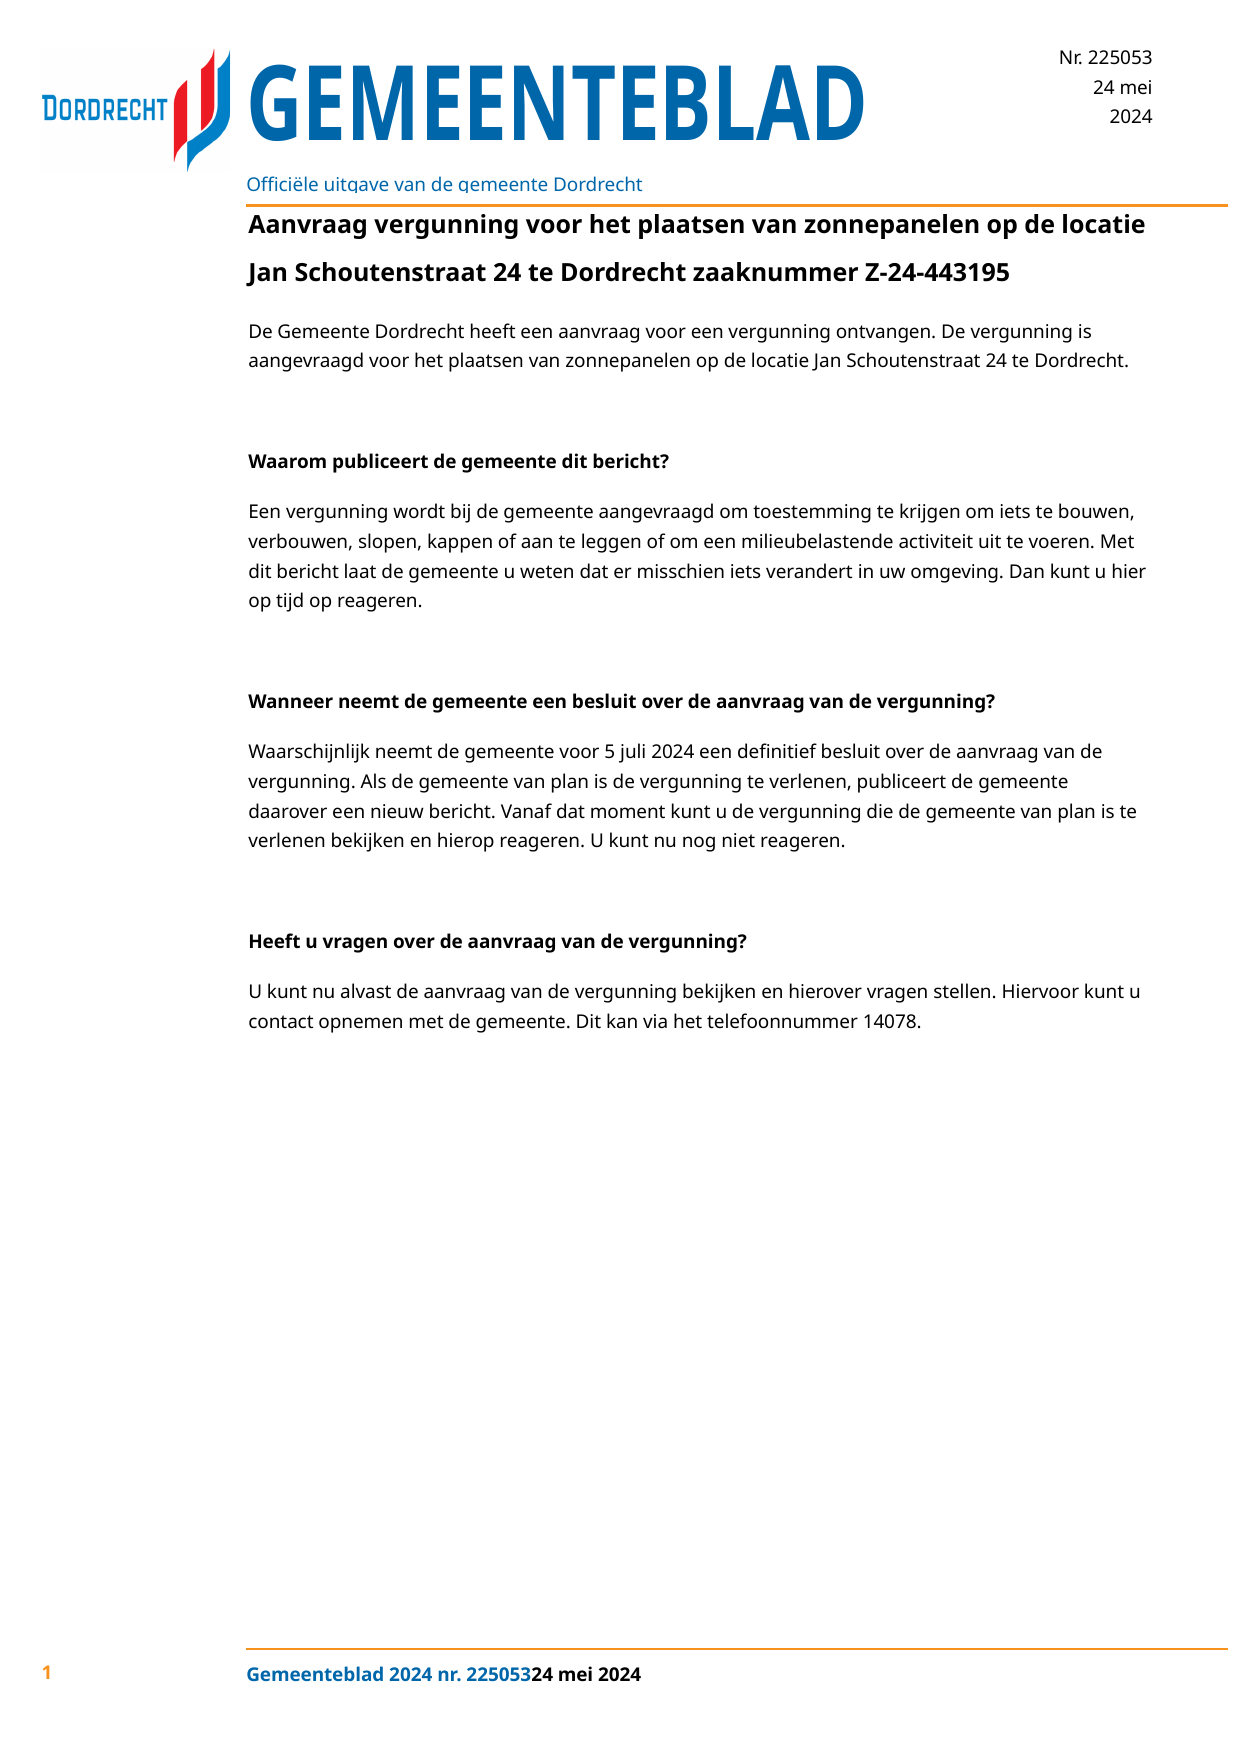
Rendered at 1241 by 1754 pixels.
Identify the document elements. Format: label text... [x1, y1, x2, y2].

text Waarom publiceert de gemeente dit bericht? [248, 448, 1152, 474]
picture [41, 47, 231, 172]
text De Gemeente Dordrecht heeft een aanvraag voor een vergunning ontvangen. De vergunning is aangevraagd voor het plaatsen van zonnepanelen op de locatie Jan Schoutenstraat 24 te Dordrecht. [248, 318, 1152, 373]
text Waarschijnlijk neemt de gemeente voor 5 juli 2024 een definitief besluit over de aanvraag van de vergunning. Als de gemeente van plan is de vergunning te verlenen, publiceert de gemeente daarover een nieuw bericht. Vanaf dat moment kunt u de vergunning die de gemeente van plan is te verlenen bekijken en hierop reageren. U kunt nu nog niet reageren. [248, 739, 1152, 853]
text U kunt nu alvast de aanvraag van de vergunning bekijken en hierover vragen stellen. Hiervoor kunt u contact opnemen met de gemeente. Dit kan via het telefoonnummer 14078. [248, 979, 1152, 1034]
text Wanneer neemt de gemeente een besluit over de aanvraag van de vergunning? [248, 688, 1152, 714]
text Heeft u vragen over de aanvraag van de vergunning? [248, 928, 1152, 954]
text Aanvraag vergunning voor het plaatsen van zonnepanelen op de locatie Jan Schoutenstraat 24 te Dordrecht zaaknummer Z-24-443195 [248, 207, 1152, 288]
text Een vergunning wordt bij de gemeente aangevraagd om toestemming te krijgen om iets te bouwen, verbouwen, slopen, kappen of aan te leggen of om een milieubelastende activiteit uit te voeren. Met dit bericht laat de gemeente u weten dat er misschien iets verandert in uw omgeving. Dan kunt u hier op tijd op reageren. [248, 499, 1152, 613]
